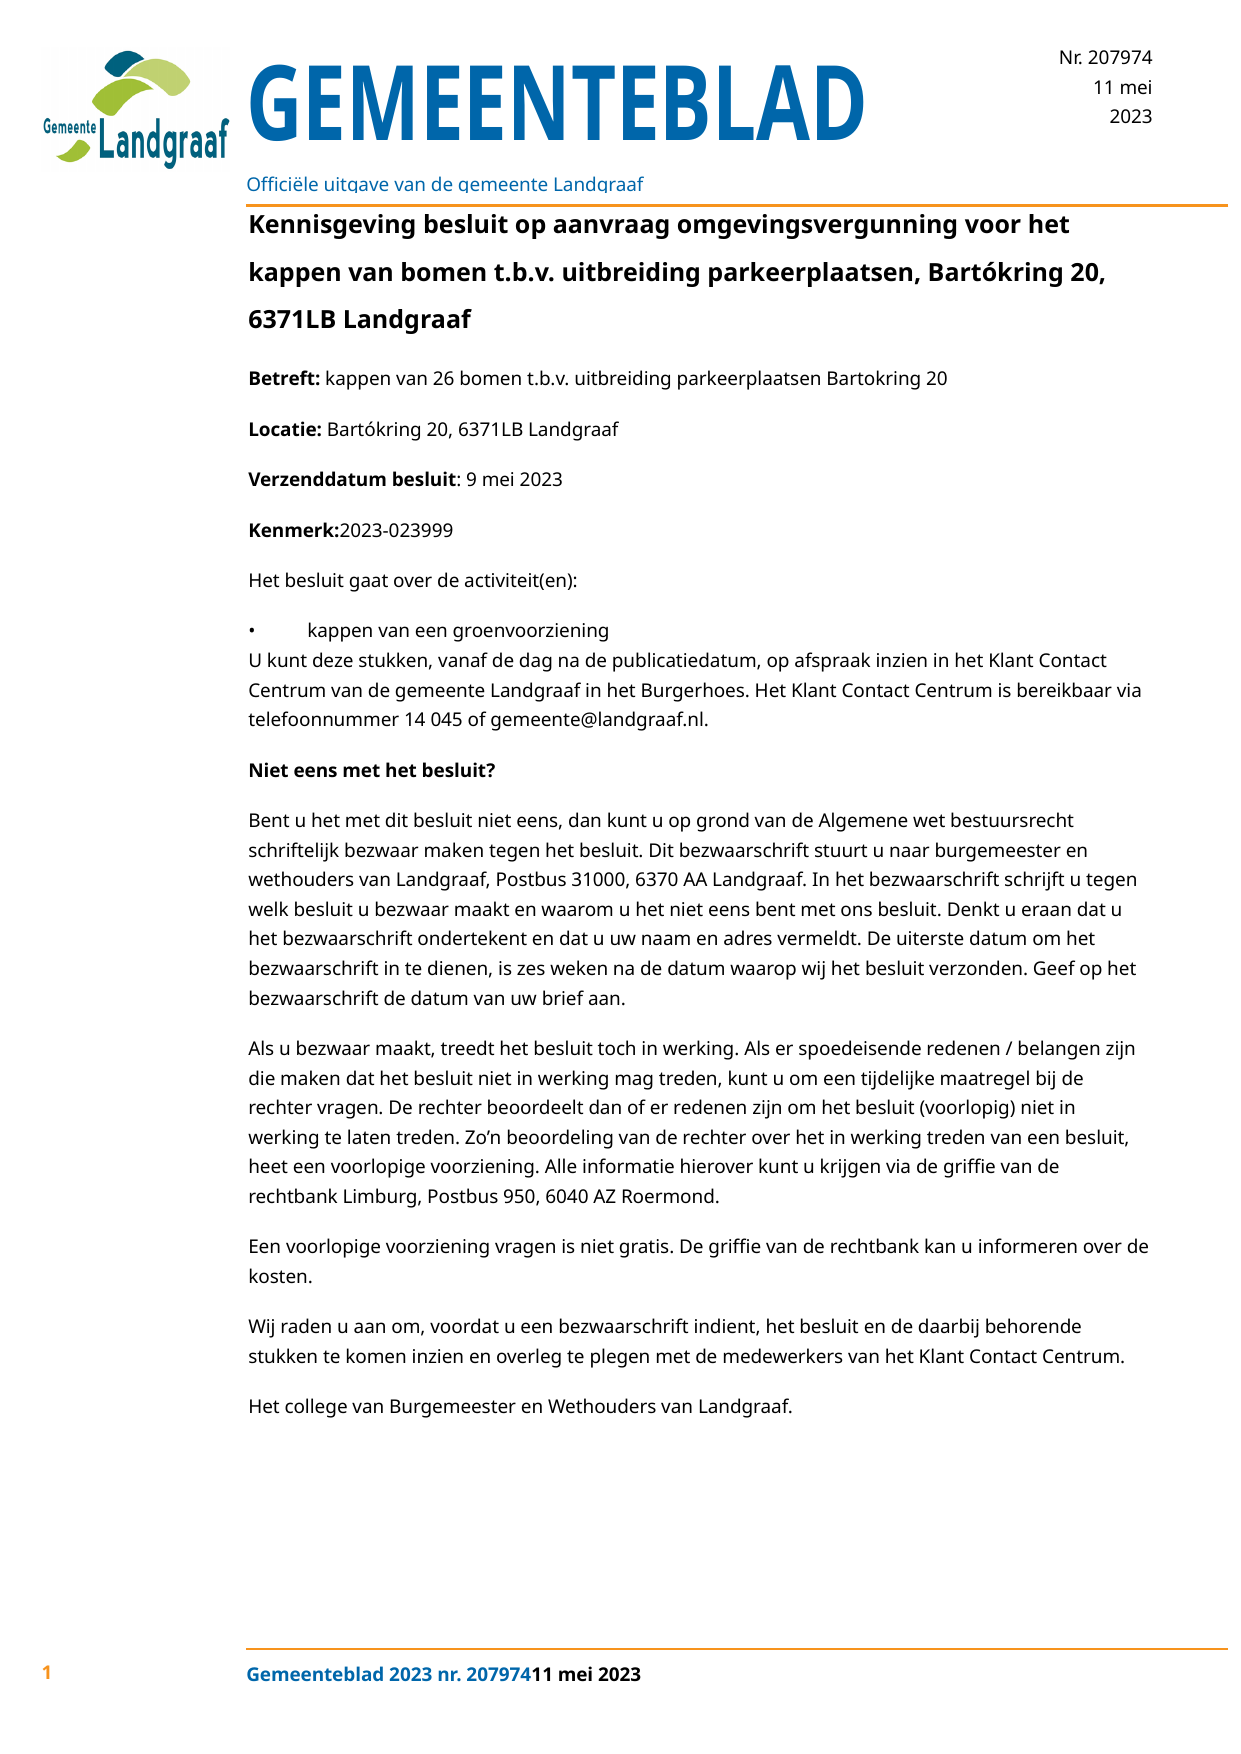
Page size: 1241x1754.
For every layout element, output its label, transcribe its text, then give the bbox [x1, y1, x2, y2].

text Bent u het met dit besluit niet eens, dan kunt u op grond van de Algemene wet bestuursrecht schriftelijk bezwaar maken tegen het besluit. Dit bezwaarschrift stuurt u naar burgemeester en wethouders van Landgraaf, Postbus 31000, 6370 AA Landgraaf. In het bezwaarschrift schrijft u tegen welk besluit u bezwaar maakt en waarom u het niet eens bent met ons besluit. Denkt u eraan dat u het bezwaarschrift ondertekent en dat u uw naam en adres vermeldt. De uiterste datum om het bezwaarschrift in te dienen, is zes weken na de datum waarop wij het besluit verzonden. Geef op het bezwaarschrift de datum van uw brief aan. [248, 807, 1152, 1010]
text Betreft: kappen van 26 bomen t.b.v. uitbreiding parkeerplaatsen Bartokring 20 [248, 366, 1152, 391]
text Locatie: Bartókring 20, 6371LB Landgraaf [248, 416, 1152, 442]
text Het besluit gaat over de activiteit(en): [248, 567, 1152, 593]
text Niet eens met het besluit? [248, 757, 1152, 782]
text Een voorlopige voorziening vragen is niet gratis. De griffie van de rechtbank kan u informeren over de kosten. [248, 1233, 1152, 1289]
list kappen van een groenvoorziening [248, 618, 1152, 643]
text Kenmerk:2023-023999 [248, 517, 1152, 542]
text U kunt deze stukken, vanaf de dag na de publicatiedatum, op afspraak inzien in het Klant Contact Centrum van de gemeente Landgraaf in het Burgerhoes. Het Klant Contact Centrum is bereikbaar via telefoonnummer 14 045 of gemeente@landgraaf.nl. [248, 647, 1152, 732]
text Wij raden u aan om, voordat u een bezwaarschrift indient, het besluit en de daarbij behorende stukken te komen inzien en overleg te plegen met de medewerkers van het Klant Contact Centrum. [248, 1313, 1152, 1369]
text Verzenddatum besluit: 9 mei 2023 [248, 466, 1152, 492]
text Het college van Burgemeester en Wethouders van Landgraaf. [248, 1393, 1152, 1419]
text Kennisgeving besluit op aanvraag omgevingsvergunning voor het kappen van bomen t.b.v. uitbreiding parkeerplaatsen, Bartókring 20, 6371LB Landgraaf [248, 207, 1152, 336]
picture [41, 47, 231, 172]
text Als u bezwaar maakt, treedt het besluit toch in werking. Als er spoedeisende redenen / belangen zijn die maken dat het besluit niet in werking mag treden, kunt u om een tijdelijke maatregel bij de rechter vragen. De rechter beoordeelt dan of er redenen zijn om het besluit (voorlopig) niet in werking te laten treden. Zo’n beoordeling van de rechter over het in werking treden van een besluit, heet een voorlopige voorziening. Alle informatie hierover kunt u krijgen via de griffie van de rechtbank Limburg, Postbus 950, 6040 AZ Roermond. [248, 1035, 1152, 1209]
